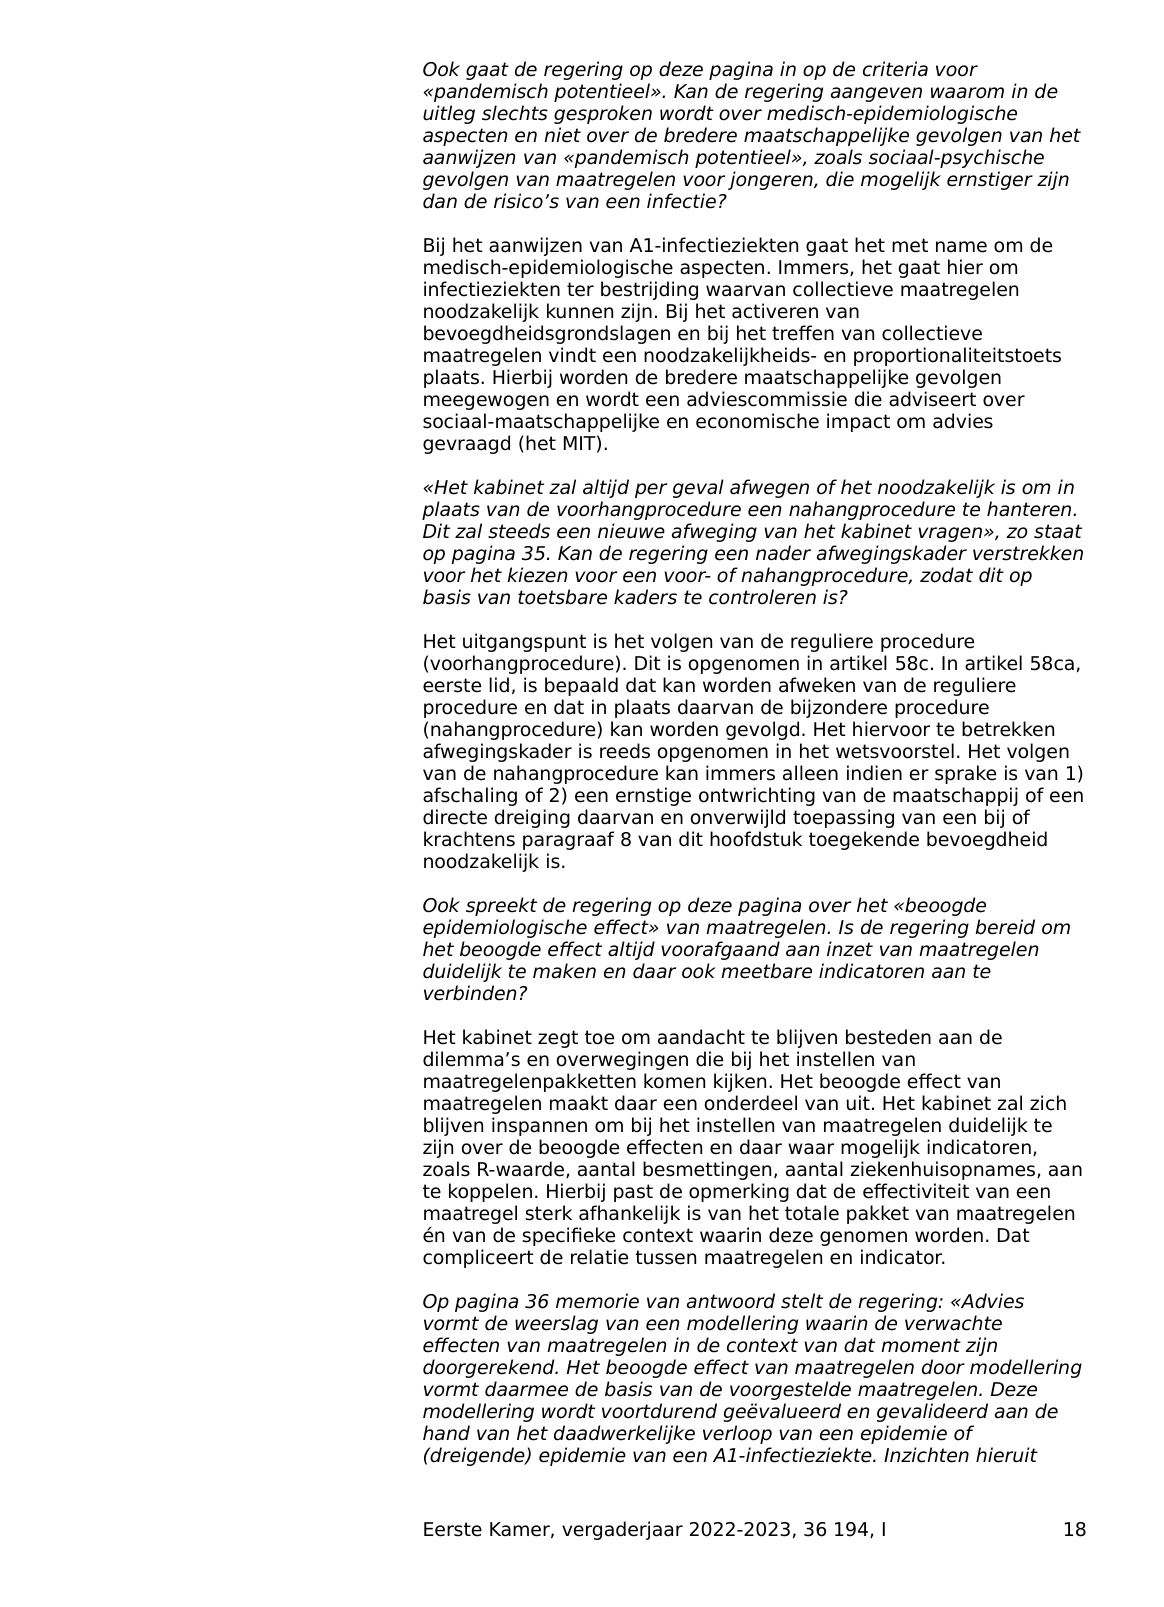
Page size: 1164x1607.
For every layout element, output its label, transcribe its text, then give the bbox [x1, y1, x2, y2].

text Het kabinet zegt toe om aandacht te blijven besteden aan de dilemma’s en overwegingen die bij het instellen van maatregelenpakketten komen kijken. Het beoogde effect van maatregelen maakt daar een onderdeel van uit. Het kabinet zal zich blijven inspannen om bij het instellen van maatregelen duidelijk te zijn over de beoogde effecten en daar waar mogelijk indicatoren, zoals R-waarde, aantal besmettingen, aantal ziekenhuisopnames, aan te koppelen. Hierbij past de opmerking dat de effectiviteit van een maatregel sterk afhankelijk is van het totale pakket van maatregelen én van de specifieke context waarin deze genomen worden. Dat compliceert de relatie tussen maatregelen en indicator. [422, 1027, 1087, 1269]
text Bij het aanwijzen van A1-infectieziekten gaat het met name om de medisch-epidemiologische aspecten. Immers, het gaat hier om infectieziekten ter bestrijding waarvan collectieve maatregelen noodzakelijk kunnen zijn. Bij het activeren van bevoegdheidsgrondslagen en bij het treffen van collectieve maatregelen vindt een noodzakelijkheids- en proportionaliteitstoets plaats. Hierbij worden de bredere maatschappelijke gevolgen meegewogen en wordt een adviescommissie die adviseert over sociaal-maatschappelijke en economische impact om advies gevraagd (het MIT). [422, 235, 1087, 455]
text Ook gaat de regering op deze pagina in op de criteria voor «pandemisch potentieel». Kan de regering aangeven waarom in de uitleg slechts gesproken wordt over medisch-epidemiologische aspecten en niet over de bredere maatschappelijke gevolgen van het aanwijzen van «pandemisch potentieel», zoals sociaal-psychische gevolgen van maatregelen voor jongeren, die mogelijk ernstiger zijn dan de risico’s van een infectie? [422, 59, 1087, 213]
text Ook spreekt de regering op deze pagina over het «beoogde epidemiologische effect» van maatregelen. Is de regering bereid om het beoogde effect altijd voorafgaand aan inzet van maatregelen duidelijk te maken en daar ook meetbare indicatoren aan te verbinden? [422, 895, 1087, 1005]
text «Het kabinet zal altijd per geval afwegen of het noodzakelijk is om in plaats van de voorhangprocedure een nahangprocedure te hanteren. Dit zal steeds een nieuwe afweging van het kabinet vragen», zo staat op pagina 35. Kan de regering een nader afwegingskader verstrekken voor het kiezen voor een voor- of nahangprocedure, zodat dit op basis van toetsbare kaders te controleren is? [422, 477, 1087, 609]
text Het uitgangspunt is het volgen van de reguliere procedure (voorhangprocedure). Dit is opgenomen in artikel 58c. In artikel 58ca, eerste lid, is bepaald dat kan worden afweken van de reguliere procedure en dat in plaats daarvan de bijzondere procedure (nahangprocedure) kan worden gevolgd. Het hiervoor te betrekken afwegingskader is reeds opgenomen in het wetsvoorstel. Het volgen van de nahangprocedure kan immers alleen indien er sprake is van 1) afschaling of 2) een ernstige ontwrichting van de maatschappij of een directe dreiging daarvan en onverwijld toepassing van een bij of krachtens paragraaf 8 van dit hoofdstuk toegekende bevoegdheid noodzakelijk is. [422, 631, 1087, 873]
text Op pagina 36 memorie van antwoord stelt de regering: «Advies vormt de weerslag van een modellering waarin de verwachte effecten van maatregelen in de context van dat moment zijn doorgerekend. Het beoogde effect van maatregelen door modellering vormt daarmee de basis van de voorgestelde maatregelen. Deze modellering wordt voortdurend geëvalueerd en gevalideerd aan de hand van het daadwerkelijke verloop van een epidemie of (dreigende) epidemie van een A1-infectieziekte. Inzichten hieruit [422, 1291, 1087, 1467]
